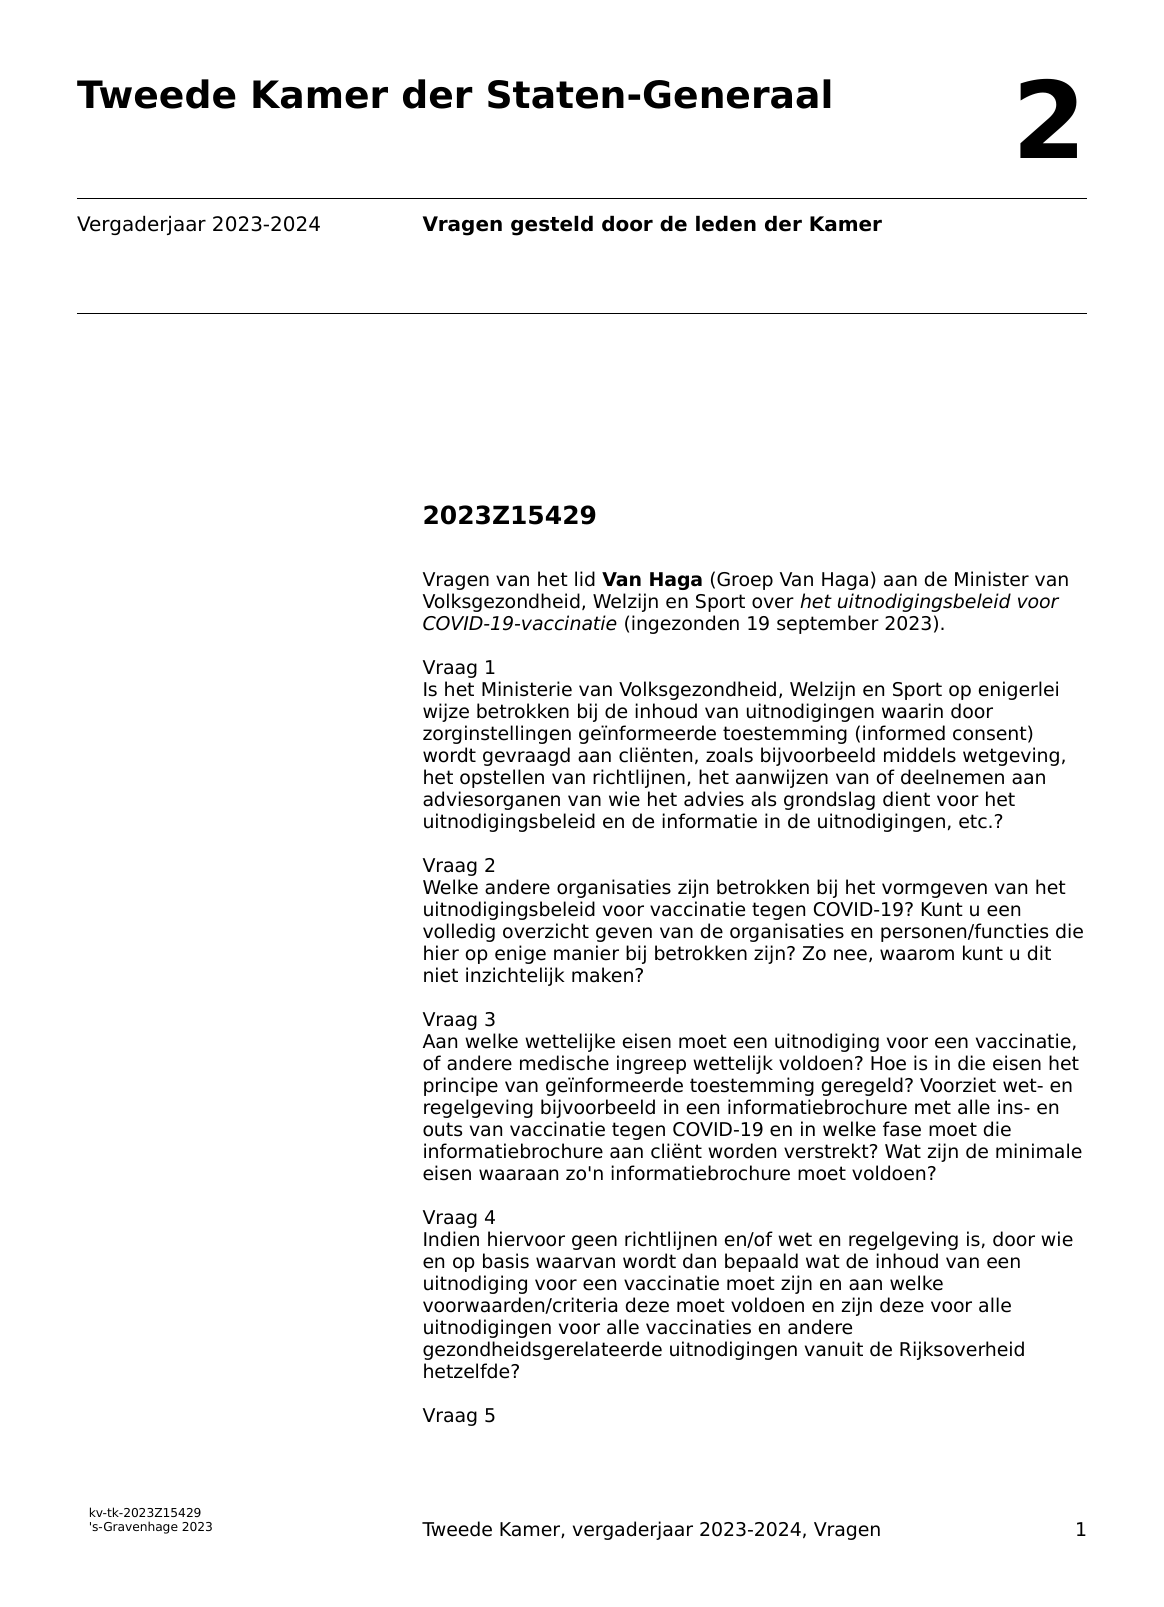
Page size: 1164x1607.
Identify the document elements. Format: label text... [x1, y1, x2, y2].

text 's-Gravenhage 2023 [88, 1520, 323, 1534]
text Vraag 4 [422, 1207, 1087, 1229]
text Vraag 2 [422, 855, 1087, 877]
text Vragen van het lid Van Haga (Groep Van Haga) aan de Minister van Volksgezondheid, Welzijn en Sport over het uitnodigingsbeleid voor COVID-19-vaccinatie (ingezonden 19 september 2023). [422, 569, 1087, 635]
text Vraag 3 [422, 1009, 1087, 1031]
text Vraag 1 [422, 657, 1087, 679]
table_cell Vergaderjaar 2023-2024 [77, 199, 422, 313]
text Welke andere organisaties zijn betrokken bij het vormgeven van het uitnodigingsbeleid voor vaccinatie tegen COVID-19? Kunt u een volledig overzicht geven van de organisaties en personen/functies die hier op enige manier bij betrokken zijn? Zo nee, waarom kunt u dit niet inzichtelijk maken? [422, 877, 1087, 987]
table_cell Vragen gesteld door de leden der Kamer [422, 199, 1087, 313]
text Is het Ministerie van Volksgezondheid, Welzijn en Sport op enigerlei wijze betrokken bij de inhoud van uitnodigingen waarin door zorginstellingen geïnformeerde toestemming (informed consent) wordt gevraagd aan cliënten, zoals bijvoorbeeld middels wetgeving, het opstellen van richtlijnen, het aanwijzen van of deelnemen aan adviesorganen van wie het advies als grondslag dient voor het uitnodigingsbeleid en de informatie in de uitnodigingen, etc.? [422, 679, 1087, 833]
table_header 2 [886, 59, 1087, 198]
text kv-tk-2023Z15429 [88, 1506, 323, 1520]
text Vraag 5 [422, 1405, 1087, 1427]
text Indien hiervoor geen richtlijnen en/of wet en regelgeving is, door wie en op basis waarvan wordt dan bepaald wat de inhoud van een uitnodiging voor een vaccinatie moet zijn en aan welke voorwaarden/criteria deze moet voldoen en zijn deze voor alle uitnodigingen voor alle vaccinaties en andere gezondheidsgerelateerde uitnodigingen vanuit de Rijksoverheid hetzelfde? [422, 1229, 1087, 1383]
text Aan welke wettelijke eisen moet een uitnodiging voor een vaccinatie, of andere medische ingreep wettelijk voldoen? Hoe is in die eisen het principe van geïnformeerde toestemming geregeld? Voorziet wet- en regelgeving bijvoorbeeld in een informatiebrochure met alle ins- en outs van vaccinatie tegen COVID-19 en in welke fase moet die informatiebrochure aan cliënt worden verstrekt? Wat zijn de minimale eisen waaraan zo'n informatiebrochure moet voldoen? [422, 1031, 1087, 1185]
text 2023Z15429 [422, 501, 1087, 531]
table_header Tweede Kamer der Staten-Generaal [77, 59, 886, 198]
